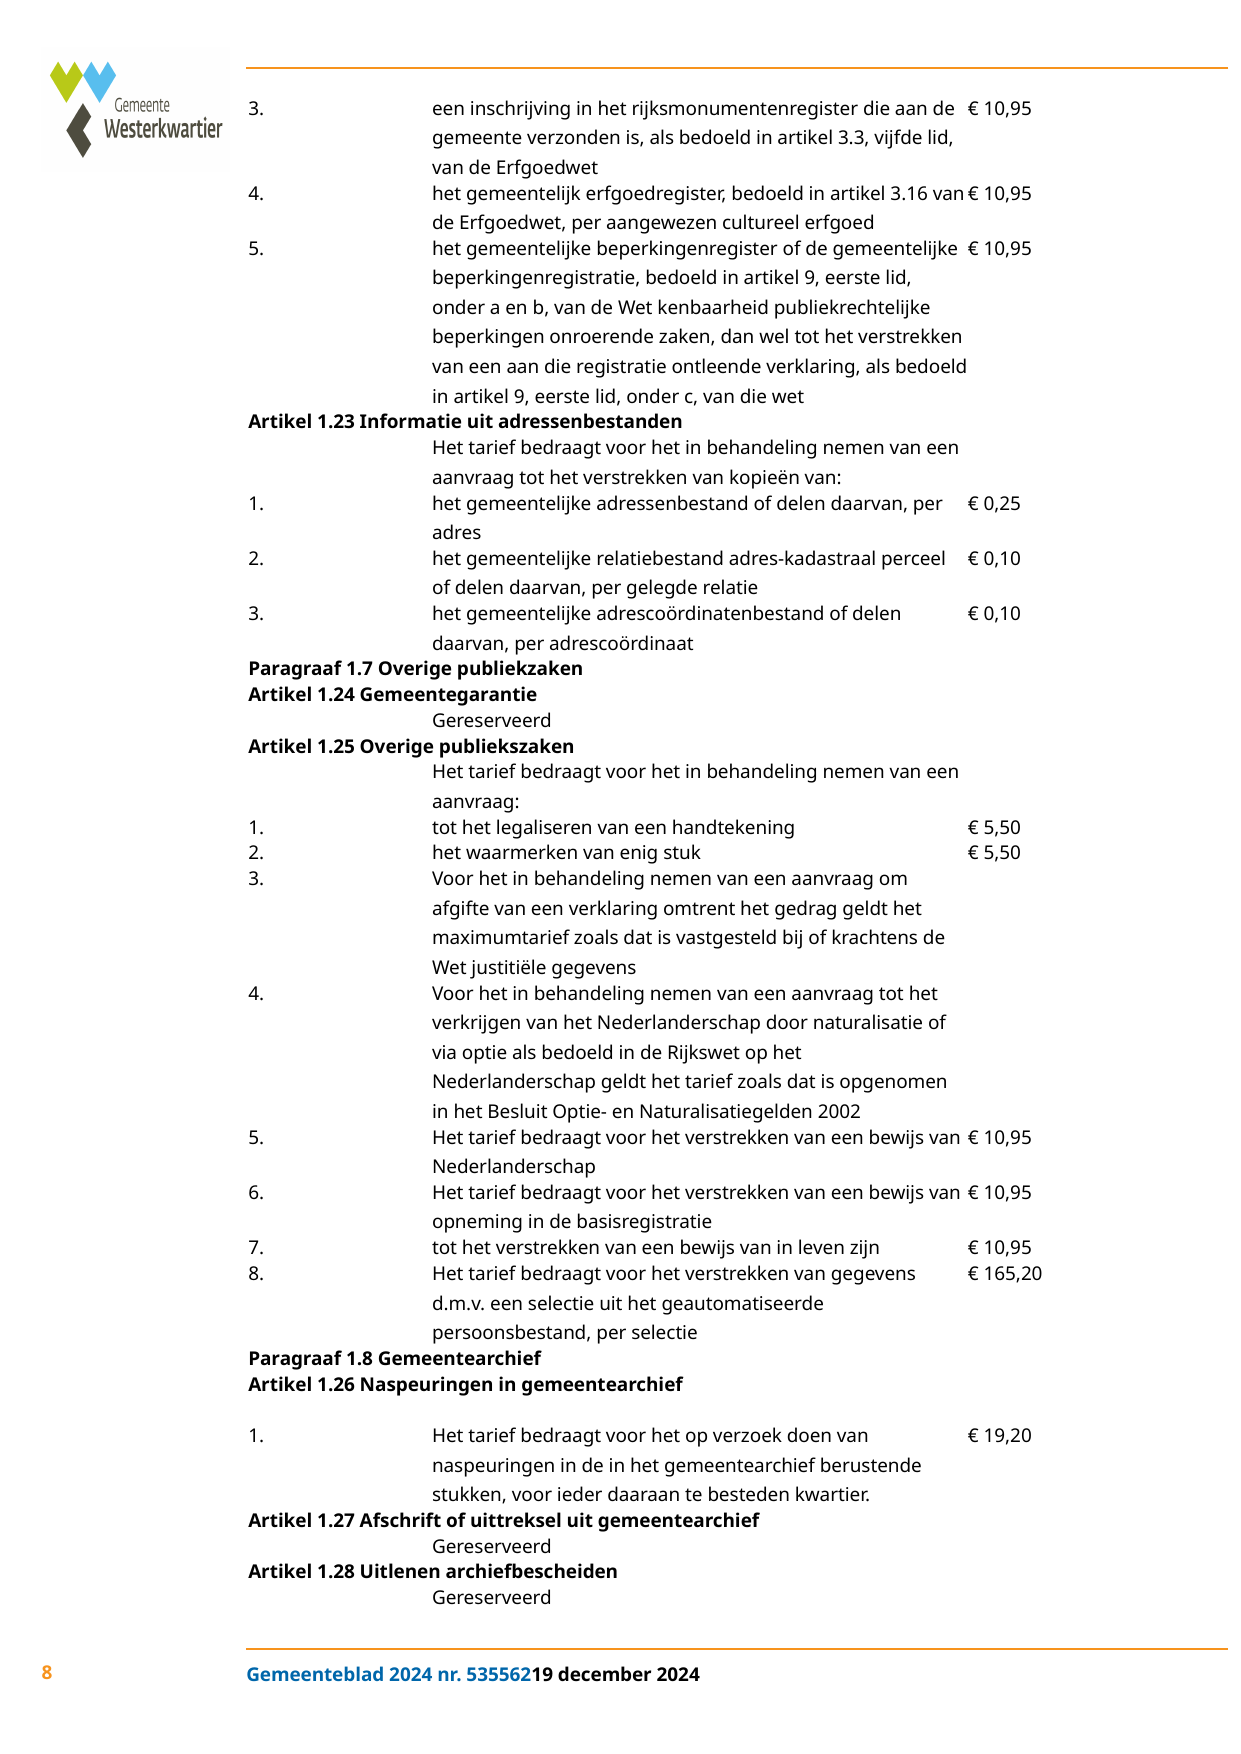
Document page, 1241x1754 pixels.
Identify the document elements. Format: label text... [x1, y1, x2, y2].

table_cell Voor het in behandeling nemen van een aanvraag tot het verkrijgen van het Nederlanderschap door naturalisatie of via optie als bedoeld in de Rijkswet op het Nederlanderschap geldt het tarief zoals dat is opgenomen in het Besluit Optie- en Naturalisatiegelden 2002 [432, 980, 968, 1124]
table_cell Paragraaf 1.7 Overige publiekzaken [248, 656, 1152, 681]
table_cell Artikel 1.24 Gemeentegarantie [248, 681, 1152, 707]
table_cell € 10,95 [968, 1124, 1152, 1179]
table_cell 4. [248, 980, 432, 1124]
table_cell Artikel 1.25 Overige publiekszaken [248, 733, 1152, 758]
table_cell [968, 707, 1152, 733]
table_cell € 0,10 [968, 545, 1152, 600]
table_cell [968, 1584, 1152, 1610]
table_cell [248, 707, 432, 733]
table_cell € 10,95 [968, 95, 1152, 180]
table_cell Gereserveerd [432, 1533, 968, 1559]
table_cell 1. [248, 1422, 432, 1507]
table_cell Gereserveerd [432, 1584, 968, 1610]
table_cell 7. [248, 1235, 432, 1260]
table_cell Artikel 1.26 Naspeuringen in gemeentearchief [248, 1371, 1152, 1397]
table_cell 1. [248, 814, 432, 839]
table_cell 5. [248, 1124, 432, 1179]
table_cell Paragraaf 1.8 Gemeentearchief [248, 1345, 1152, 1371]
table_cell [248, 1584, 432, 1610]
table_cell [968, 759, 1152, 814]
table_cell het gemeentelijke adrescoördinatenbestand of delen daarvan, per adrescoördinaat [432, 600, 968, 656]
table_cell Artikel 1.28 Uitlenen archiefbescheiden [248, 1559, 1152, 1584]
table_cell [248, 434, 432, 490]
table_cell Voor het in behandeling nemen van een aanvraag om afgifte van een verklaring omtrent het gedrag geldt het maximumtarief zoals dat is vastgesteld bij of krachtens de Wet justitiële gegevens [432, 865, 968, 980]
table_cell [968, 980, 1152, 1124]
table_cell 6. [248, 1179, 432, 1234]
table_cell 1. [248, 490, 432, 545]
table_cell het gemeentelijke beperkingenregister of de gemeentelijke beperkingenregistratie, bedoeld in artikel 9, eerste lid, onder a en b, van de Wet kenbaarheid publiekrechtelijke beperkingen onroerende zaken, dan wel tot het verstrekken van een aan die registratie ontleende verklaring, als bedoeld in artikel 9, eerste lid, onder c, van die wet [432, 235, 968, 409]
table_cell 8. [248, 1260, 432, 1345]
table_cell 3. [248, 865, 432, 980]
table_cell het gemeentelijke relatiebestand adres-kadastraal perceel of delen daarvan, per gelegde relatie [432, 545, 968, 600]
table_cell 3. [248, 600, 432, 656]
table_cell € 5,50 [968, 840, 1152, 865]
table_cell [248, 1397, 432, 1422]
table_cell [968, 1397, 1152, 1422]
table_cell Het tarief bedraagt voor het in behandeling nemen van een aanvraag tot het verstrekken van kopieën van: [432, 434, 968, 490]
table_cell het gemeentelijke adressenbestand of delen daarvan, per adres [432, 490, 968, 545]
table_cell [968, 1533, 1152, 1559]
table_cell 2. [248, 840, 432, 865]
table_cell tot het legaliseren van een handtekening [432, 814, 968, 839]
table_cell Het tarief bedraagt voor het verstrekken van gegevens d.m.v. een selectie uit het geautomatiseerde persoonsbestand, per selectie [432, 1260, 968, 1345]
table_cell 5. [248, 235, 432, 409]
table_cell € 0,25 [968, 490, 1152, 545]
table_cell Het tarief bedraagt voor het in behandeling nemen van een aanvraag: [432, 759, 968, 814]
table_cell € 165,20 [968, 1260, 1152, 1345]
table_cell Het tarief bedraagt voor het verstrekken van een bewijs van Nederlanderschap [432, 1124, 968, 1179]
table_cell het gemeentelijk erfgoedregister, bedoeld in artikel 3.16 van de Erfgoedwet, per aangewezen cultureel erfgoed [432, 180, 968, 235]
table_cell 3. [248, 95, 432, 180]
table_cell Artikel 1.23 Informatie uit adressenbestanden [248, 409, 1152, 434]
table_cell € 10,95 [968, 1179, 1152, 1234]
table_cell € 5,50 [968, 814, 1152, 839]
table_cell € 10,95 [968, 1235, 1152, 1260]
table_cell [248, 1533, 432, 1559]
table_cell Gereserveerd [432, 707, 968, 733]
table_cell 4. [248, 180, 432, 235]
table_cell Het tarief bedraagt voor het op verzoek doen van naspeuringen in de in het gemeentearchief berustende stukken, voor ieder daaraan te besteden kwartier. [432, 1422, 968, 1507]
table_cell 2. [248, 545, 432, 600]
table_cell het waarmerken van enig stuk [432, 840, 968, 865]
table_cell € 10,95 [968, 235, 1152, 409]
table_cell tot het verstrekken van een bewijs van in leven zijn [432, 1235, 968, 1260]
table_cell € 0,10 [968, 600, 1152, 656]
table_cell [248, 759, 432, 814]
table_cell een inschrijving in het rijksmonumentenregister die aan de gemeente verzonden is, als bedoeld in artikel 3.3, vijfde lid, van de Erfgoedwet [432, 95, 968, 180]
table_cell Artikel 1.27 Afschrift of uittreksel uit gemeentearchief [248, 1507, 1152, 1533]
table_cell [968, 434, 1152, 490]
table_cell [968, 865, 1152, 980]
table_cell € 10,95 [968, 180, 1152, 235]
table_cell [432, 1397, 968, 1422]
table_cell Het tarief bedraagt voor het verstrekken van een bewijs van opneming in de basisregistratie [432, 1179, 968, 1234]
table_cell € 19,20 [968, 1422, 1152, 1507]
picture [41, 47, 231, 172]
